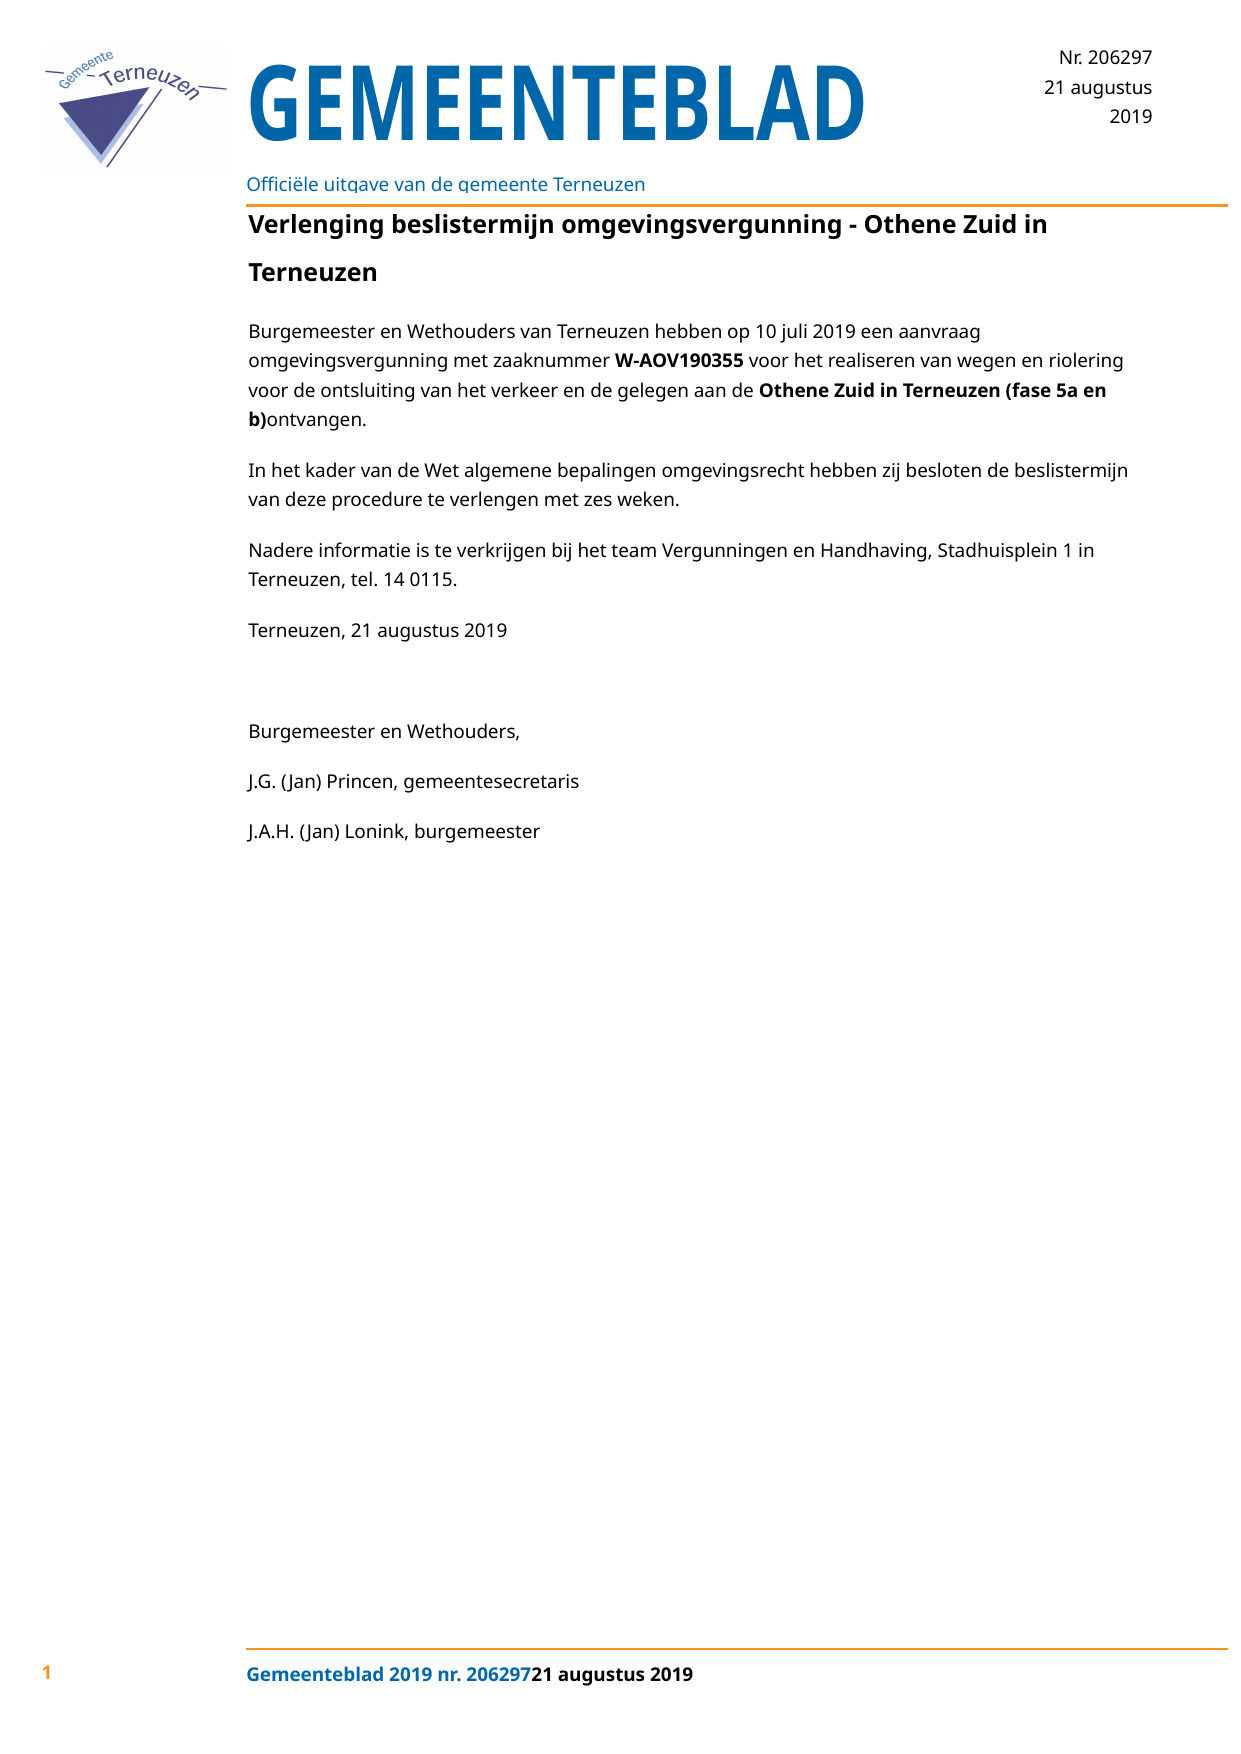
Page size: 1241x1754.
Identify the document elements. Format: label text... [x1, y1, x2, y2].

text J.A.H. (Jan) Lonink, burgemeester [248, 819, 1152, 844]
picture [41, 47, 231, 172]
text Burgemeester en Wethouders van Terneuzen hebben op 10 juli 2019 een aanvraag omgevingsvergunning met zaaknummer W-AOV190355 voor het realiseren van wegen en riolering voor de ontsluiting van het verkeer en de gelegen aan de Othene Zuid in Terneuzen (fase 5a en b)ontvangen. [248, 318, 1152, 432]
text In het kader van de Wet algemene bepalingen omgevingsrecht hebben zij besloten de beslistermijn van deze procedure te verlengen met zes weken. [248, 457, 1152, 512]
text Nadere informatie is te verkrijgen bij het team Vergunningen en Handhaving, Stadhuisplein 1 in Terneuzen, tel. 14 0115. [248, 537, 1152, 592]
text Burgemeester en Wethouders, [248, 718, 1152, 744]
text Terneuzen, 21 augustus 2019 [248, 617, 1152, 643]
text Verlenging beslistermijn omgevingsvergunning - Othene Zuid in Terneuzen [248, 207, 1152, 288]
text J.G. (Jan) Princen, gemeentesecretaris [248, 768, 1152, 794]
